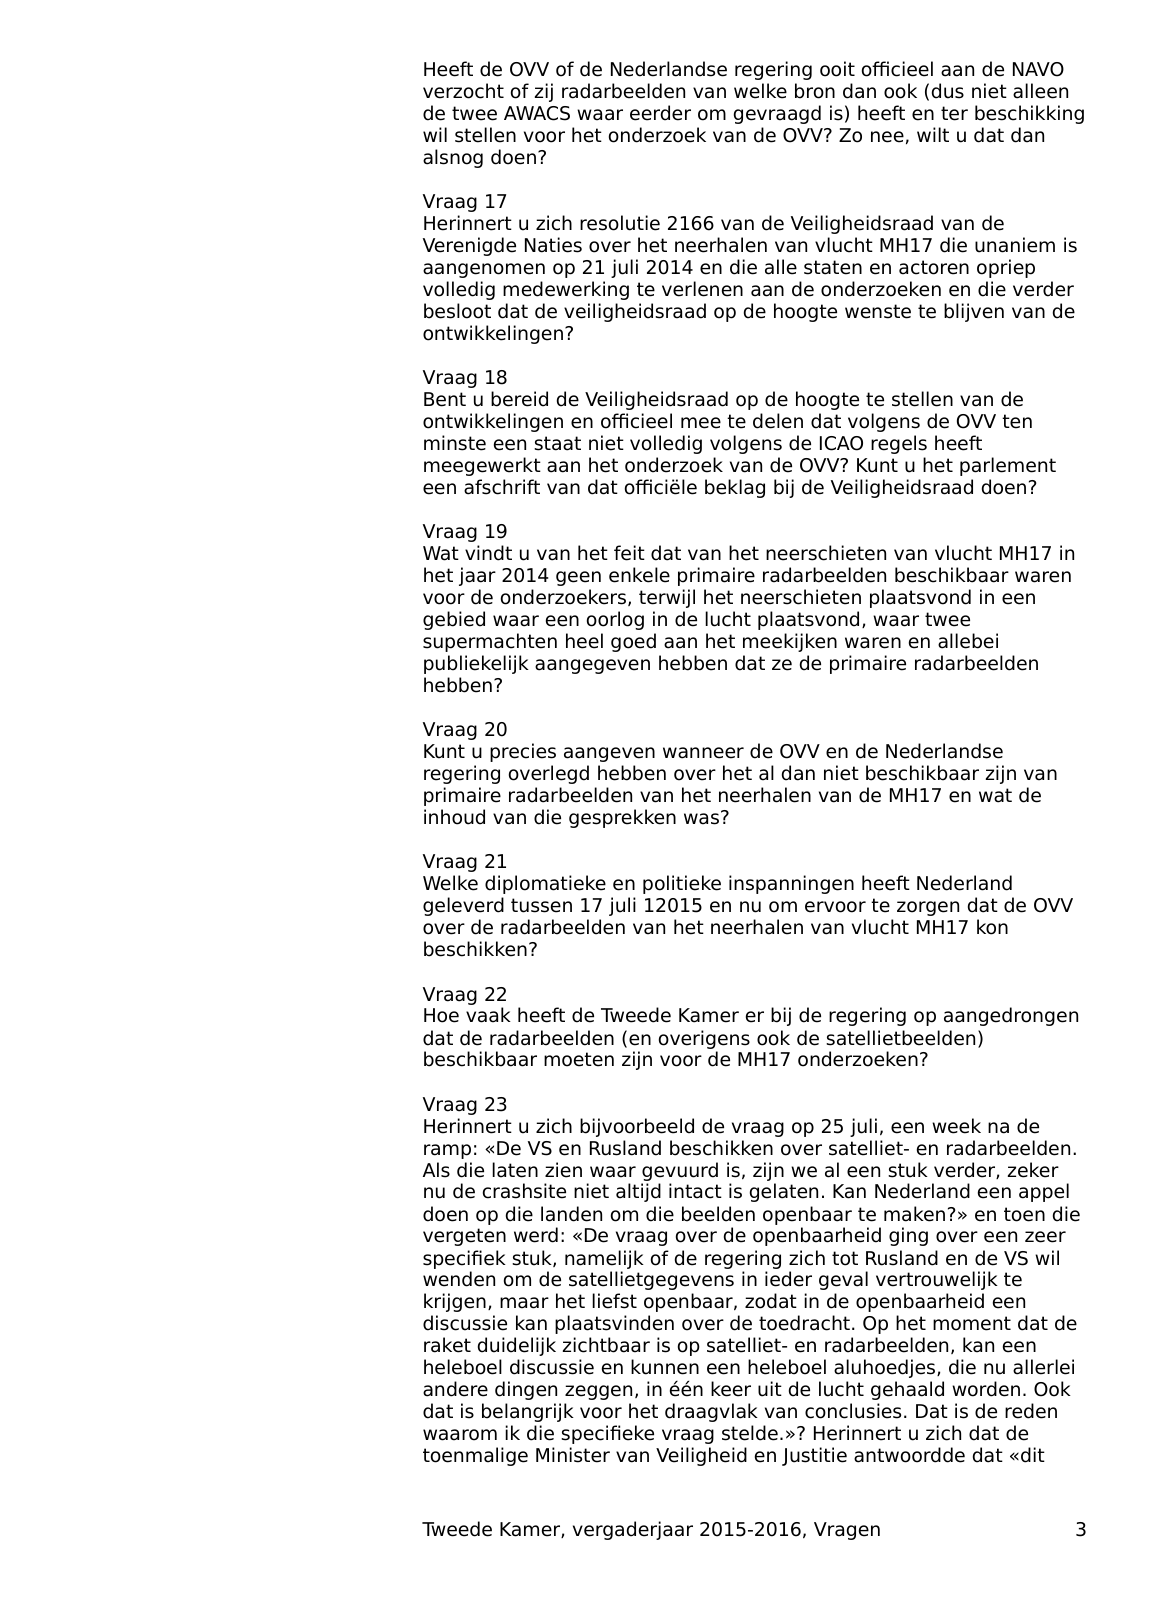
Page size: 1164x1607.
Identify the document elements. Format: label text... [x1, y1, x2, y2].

text Vraag 20 [422, 719, 1087, 741]
text Vraag 18 [422, 367, 1087, 389]
text Vraag 22 [422, 983, 1087, 1005]
text Hoe vaak heeft de Tweede Kamer er bij de regering op aangedrongen dat de radarbeelden (en overigens ook de satellietbeelden) beschikbaar moeten zijn voor de MH17 onderzoeken? [422, 1005, 1087, 1071]
text Herinnert u zich resolutie 2166 van de Veiligheidsraad van de Verenigde Naties over het neerhalen van vlucht MH17 die unaniem is aangenomen op 21 juli 2014 en die alle staten en actoren opriep volledig medewerking te verlenen aan de onderzoeken en die verder besloot dat de veiligheidsraad op de hoogte wenste te blijven van de ontwikkelingen? [422, 213, 1087, 345]
text Wat vindt u van het feit dat van het neerschieten van vlucht MH17 in het jaar 2014 geen enkele primaire radarbeelden beschikbaar waren voor de onderzoekers, terwijl het neerschieten plaatsvond in een gebied waar een oorlog in de lucht plaatsvond, waar twee supermachten heel goed aan het meekijken waren en allebei publiekelijk aangegeven hebben dat ze de primaire radarbeelden hebben? [422, 543, 1087, 697]
text Vraag 21 [422, 851, 1087, 873]
text Bent u bereid de Veiligheidsraad op de hoogte te stellen van de ontwikkelingen en officieel mee te delen dat volgens de OVV ten minste een staat niet volledig volgens de ICAO regels heeft meegewerkt aan het onderzoek van de OVV? Kunt u het parlement een afschrift van dat officiële beklag bij de Veiligheidsraad doen? [422, 389, 1087, 499]
text Welke diplomatieke en politieke inspanningen heeft Nederland geleverd tussen 17 juli 12015 en nu om ervoor te zorgen dat de OVV over de radarbeelden van het neerhalen van vlucht MH17 kon beschikken? [422, 873, 1087, 961]
text Vraag 19 [422, 521, 1087, 543]
text Kunt u precies aangeven wanneer de OVV en de Nederlandse regering overlegd hebben over het al dan niet beschikbaar zijn van primaire radarbeelden van het neerhalen van de MH17 en wat de inhoud van die gesprekken was? [422, 741, 1087, 829]
text Vraag 23 [422, 1093, 1087, 1116]
text Herinnert u zich bijvoorbeeld de vraag op 25 juli, een week na de ramp: «De VS en Rusland beschikken over satelliet- en radarbeelden. Als die laten zien waar gevuurd is, zijn we al een stuk verder, zeker nu de crashsite niet altijd intact is gelaten. Kan Nederland een appel doen op die landen om die beelden openbaar te maken?» en toen die vergeten werd: «De vraag over de openbaarheid ging over een zeer specifiek stuk, namelijk of de regering zich tot Rusland en de VS wil wenden om de satellietgegevens in ieder geval vertrouwelijk te krijgen, maar het liefst openbaar, zodat in de openbaarheid een discussie kan plaatsvinden over de toedracht. Op het moment dat de raket duidelijk zichtbaar is op satelliet- en radarbeelden, kan een heleboel discussie en kunnen een heleboel aluhoedjes, die nu allerlei andere dingen zeggen, in één keer uit de lucht gehaald worden. Ook dat is belangrijk voor het draagvlak van conclusies. Dat is de reden waarom ik die specifieke vraag stelde.»? Herinnert u zich dat de toenmalige Minister van Veiligheid en Justitie antwoordde dat «dit [422, 1116, 1087, 1467]
text Vraag 17 [422, 191, 1087, 213]
text Heeft de OVV of de Nederlandse regering ooit officieel aan de NAVO verzocht of zij radarbeelden van welke bron dan ook (dus niet alleen de twee AWACS waar eerder om gevraagd is) heeft en ter beschikking wil stellen voor het onderzoek van de OVV? Zo nee, wilt u dat dan alsnog doen? [422, 59, 1087, 169]
